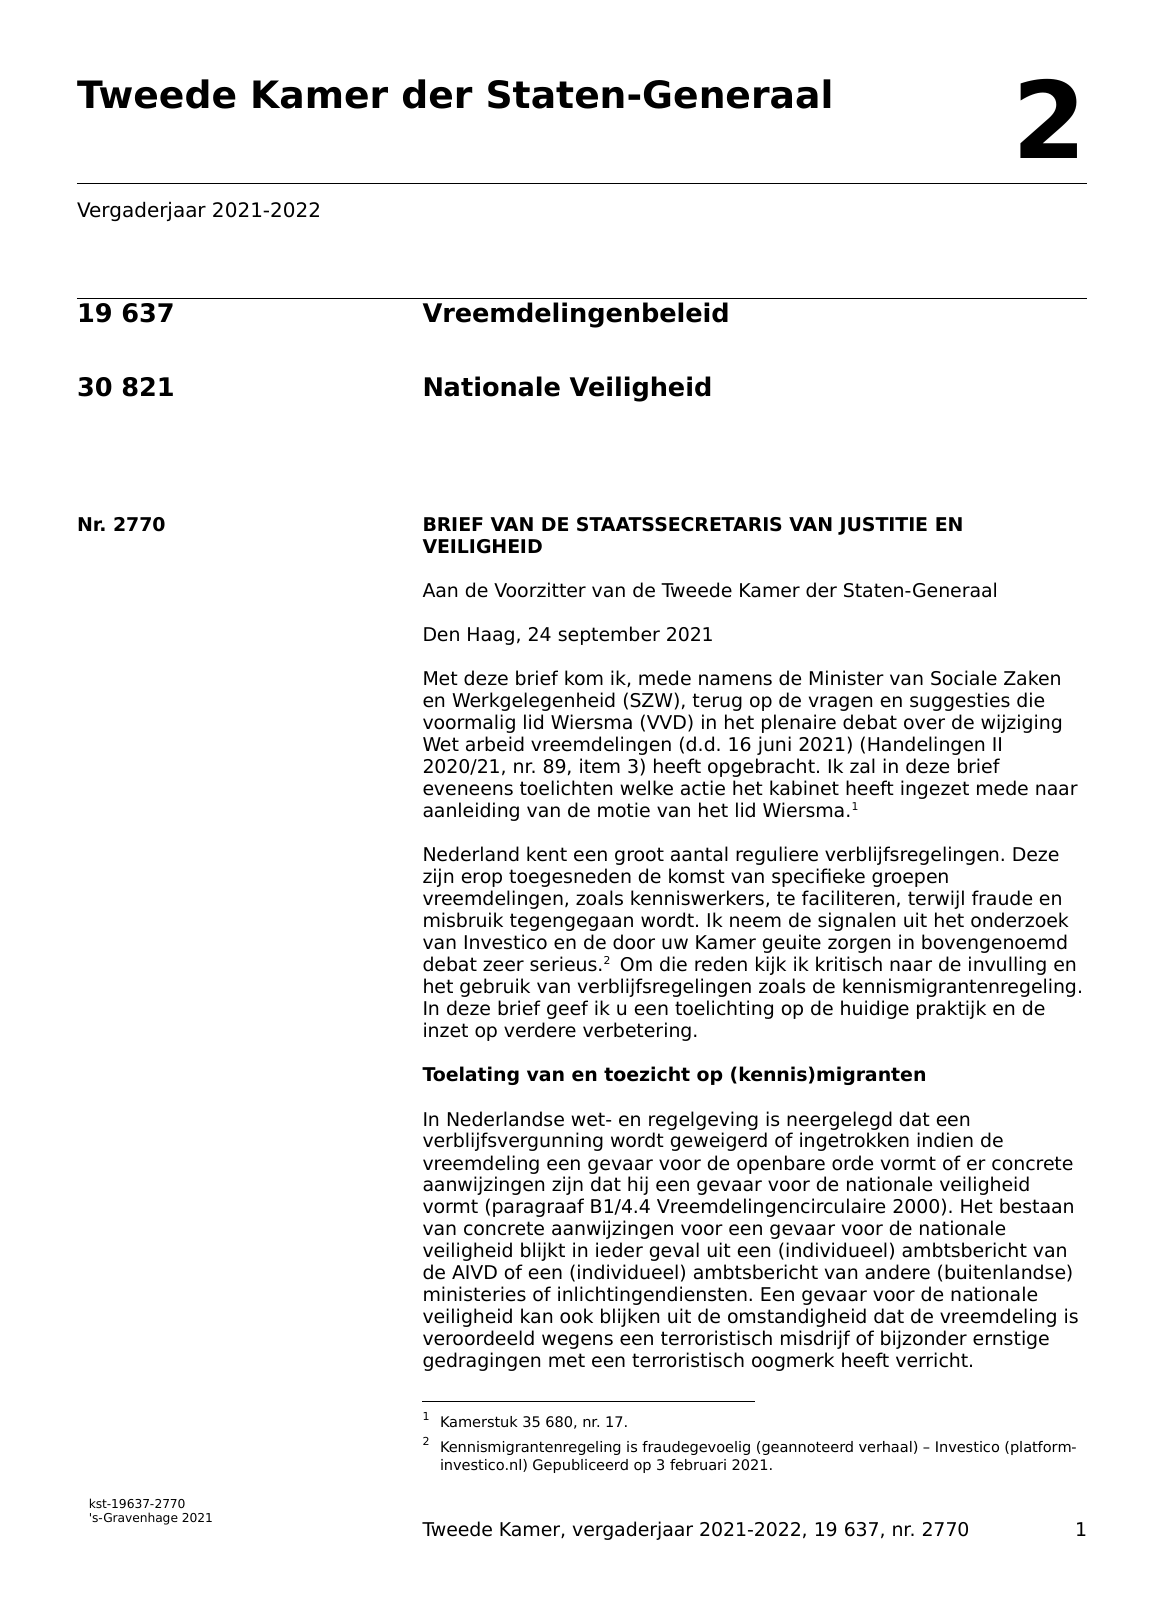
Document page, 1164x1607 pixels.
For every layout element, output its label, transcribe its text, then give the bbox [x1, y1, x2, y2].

subtitle 19 637 Vreemdelingenbeleid [77, 299, 1087, 329]
subtitle Toelating van en toezicht op (kennis)migranten [422, 1064, 1087, 1086]
table_cell Vergaderjaar 2021-2022 [77, 184, 1087, 298]
subtitle Nr. 2770 BRIEF VAN DE STAATSSECRETARIS VAN JUSTITIE EN VEILIGHEID [77, 514, 1087, 558]
text Kennismigrantenregeling is fraudegevoelig (geannoteerd verhaal) – Investico (platform-investico.nl) Gepubliceerd op 3 februari 2021. [422, 1435, 1087, 1474]
text kst-19637-2770 [88, 1497, 323, 1511]
text Aan de Voorzitter van de Tweede Kamer der Staten-Generaal [422, 580, 1087, 602]
text Kamerstuk 35 680, nr. 17. [422, 1410, 1087, 1432]
table_header 2 [886, 59, 1087, 183]
text Nederland kent een groot aantal reguliere verblijfsregelingen. Deze zijn erop toegesneden de komst van specifieke groepen vreemdelingen, zoals kenniswerkers, te faciliteren, terwijl fraude en misbruik tegengegaan wordt. Ik neem de signalen uit het onderzoek van Investico en de door uw Kamer geuite zorgen in bovengenoemd debat zeer serieus. Om die reden kijk ik kritisch naar de invulling en het gebruik van verblijfsregelingen zoals de kennismigrantenregeling. In deze brief geef ik u een toelichting op de huidige praktijk en de inzet op verdere verbetering. [422, 844, 1087, 1042]
text In Nederlandse wet- en regelgeving is neergelegd dat een verblijfsvergunning wordt geweigerd of ingetrokken indien de vreemdeling een gevaar voor de openbare orde vormt of er concrete aanwijzingen zijn dat hij een gevaar voor de nationale veiligheid vormt (paragraaf B1/4.4 Vreemdelingencirculaire 2000). Het bestaan van concrete aanwijzingen voor een gevaar voor de nationale veiligheid blijkt in ieder geval uit een (individueel) ambtsbericht van de AIVD of een (individueel) ambtsbericht van andere (buitenlandse) ministeries of inlichtingendiensten. Een gevaar voor de nationale veiligheid kan ook blijken uit de omstandigheid dat de vreemdeling is veroordeeld wegens een terroristisch misdrijf of bijzonder ernstige gedragingen met een terroristisch oogmerk heeft verricht. [422, 1108, 1087, 1372]
subtitle 30 821 Nationale Veiligheid [77, 373, 1087, 403]
text Met deze brief kom ik, mede namens de Minister van Sociale Zaken en Werkgelegenheid (SZW), terug op de vragen en suggesties die voormalig lid Wiersma (VVD) in het plenaire debat over de wijziging Wet arbeid vreemdelingen (d.d. 16 juni 2021) (Handelingen II 2020/21, nr. 89, item 3) heeft opgebracht. Ik zal in deze brief eveneens toelichten welke actie het kabinet heeft ingezet mede naar aanleiding van de motie van het lid Wiersma. [422, 668, 1087, 822]
text 's-Gravenhage 2021 [88, 1511, 323, 1525]
table_header Tweede Kamer der Staten-Generaal [77, 59, 886, 183]
text Den Haag, 24 september 2021 [422, 624, 1087, 646]
